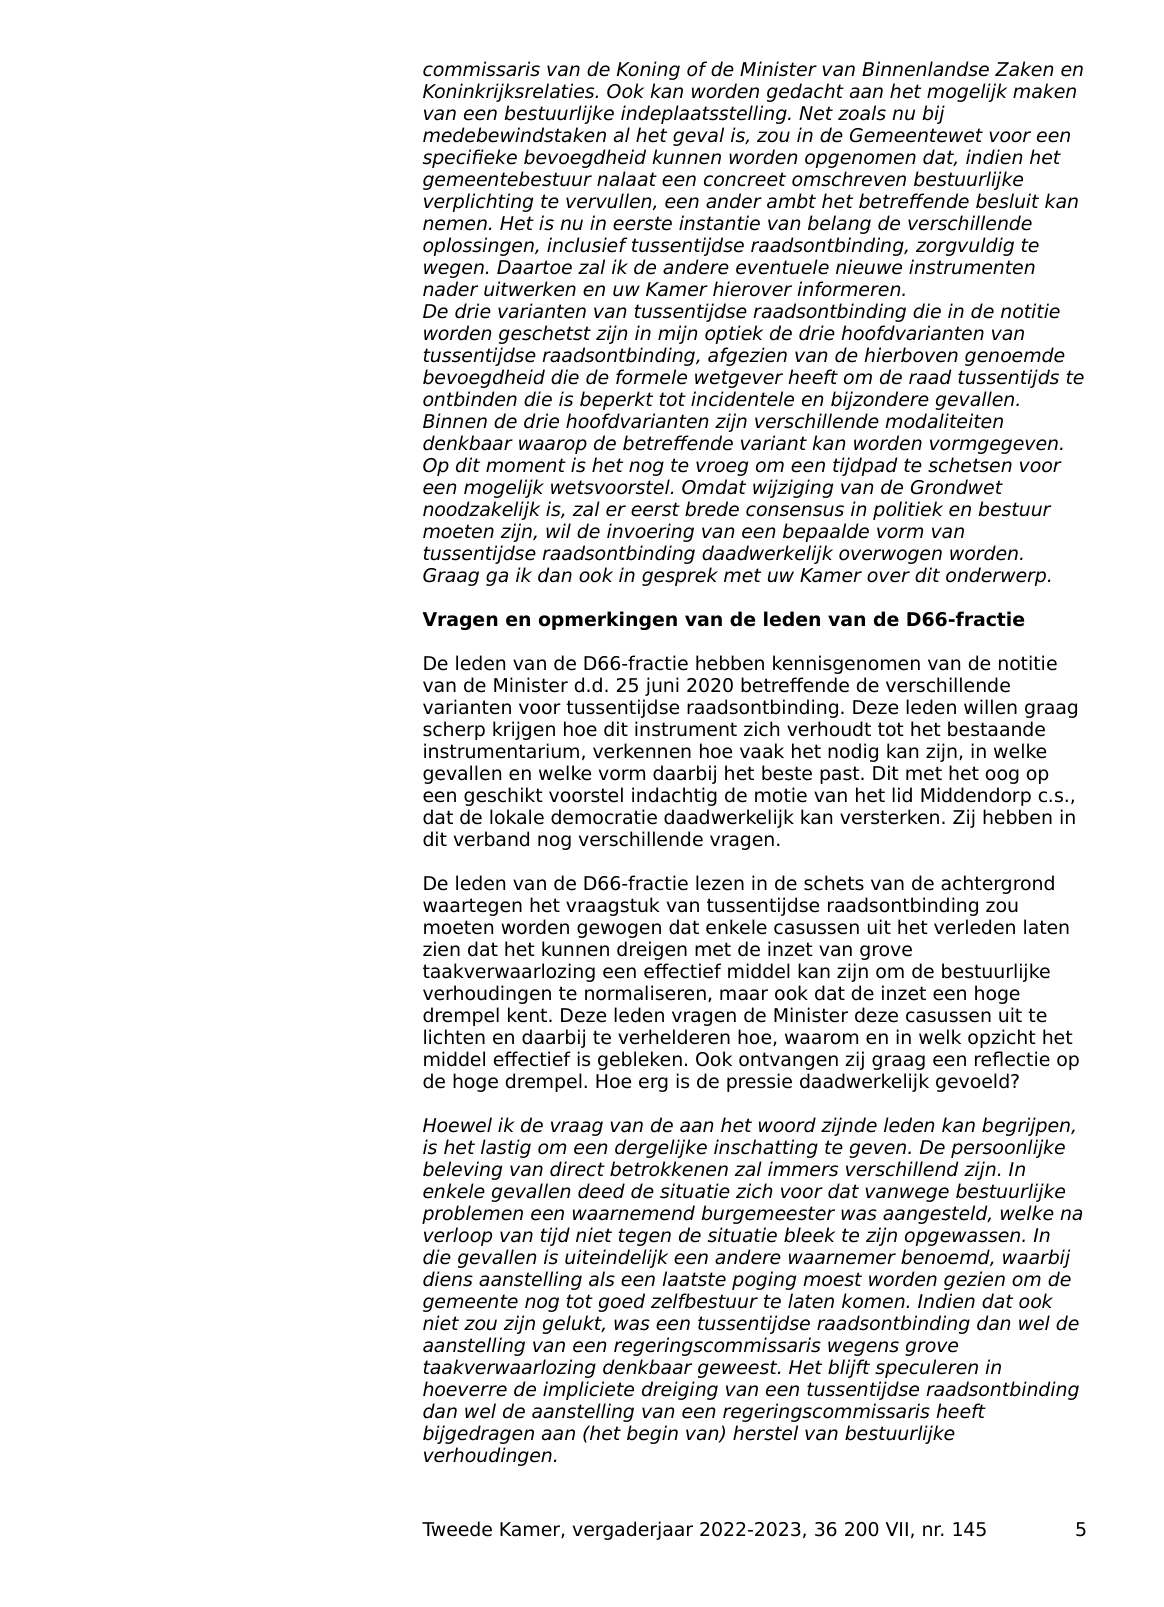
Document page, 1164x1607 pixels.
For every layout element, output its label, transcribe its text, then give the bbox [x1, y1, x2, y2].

text De leden van de D66-fractie lezen in de schets van de achtergrond waartegen het vraagstuk van tussentijdse raadsontbinding zou moeten worden gewogen dat enkele casussen uit het verleden laten zien dat het kunnen dreigen met de inzet van grove taakverwaarlozing een effectief middel kan zijn om de bestuurlijke verhoudingen te normaliseren, maar ook dat de inzet een hoge drempel kent. Deze leden vragen de Minister deze casussen uit te lichten en daarbij te verhelderen hoe, waarom en in welk opzicht het middel effectief is gebleken. Ook ontvangen zij graag een reflectie op de hoge drempel. Hoe erg is de pressie daadwerkelijk gevoeld? [422, 873, 1087, 1093]
text commissaris van de Koning of de Minister van Binnenlandse Zaken en Koninkrijksrelaties. Ook kan worden gedacht aan het mogelijk maken van een bestuurlijke indeplaatsstelling. Net zoals nu bij medebewindstaken al het geval is, zou in de Gemeentewet voor een specifieke bevoegdheid kunnen worden opgenomen dat, indien het gemeentebestuur nalaat een concreet omschreven bestuurlijke verplichting te vervullen, een ander ambt het betreffende besluit kan nemen. Het is nu in eerste instantie van belang de verschillende oplossingen, inclusief tussentijdse raadsontbinding, zorgvuldig te wegen. Daartoe zal ik de andere eventuele nieuwe instrumenten nader uitwerken en uw Kamer hierover informeren. [422, 59, 1087, 301]
text De drie varianten van tussentijdse raadsontbinding die in de notitie worden geschetst zijn in mijn optiek de drie hoofdvarianten van tussentijdse raadsontbinding, afgezien van de hierboven genoemde bevoegdheid die de formele wetgever heeft om de raad tussentijds te ontbinden die is beperkt tot incidentele en bijzondere gevallen. Binnen de drie hoofdvarianten zijn verschillende modaliteiten denkbaar waarop de betreffende variant kan worden vormgegeven. [422, 301, 1087, 455]
text De leden van de D66-fractie hebben kennisgenomen van de notitie van de Minister d.d. 25 juni 2020 betreffende de verschillende varianten voor tussentijdse raadsontbinding. Deze leden willen graag scherp krijgen hoe dit instrument zich verhoudt tot het bestaande instrumentarium, verkennen hoe vaak het nodig kan zijn, in welke gevallen en welke vorm daarbij het beste past. Dit met het oog op een geschikt voorstel indachtig de motie van het lid Middendorp c.s., dat de lokale democratie daadwerkelijk kan versterken. Zij hebben in dit verband nog verschillende vragen. [422, 653, 1087, 851]
text Op dit moment is het nog te vroeg om een tijdpad te schetsen voor een mogelijk wetsvoorstel. Omdat wijziging van de Grondwet noodzakelijk is, zal er eerst brede consensus in politiek en bestuur moeten zijn, wil de invoering van een bepaalde vorm van tussentijdse raadsontbinding daadwerkelijk overwogen worden. Graag ga ik dan ook in gesprek met uw Kamer over dit onderwerp. [422, 455, 1087, 587]
subtitle Vragen en opmerkingen van de leden van de D66-fractie [422, 609, 1087, 631]
text Hoewel ik de vraag van de aan het woord zijnde leden kan begrijpen, is het lastig om een dergelijke inschatting te geven. De persoonlijke beleving van direct betrokkenen zal immers verschillend zijn. In enkele gevallen deed de situatie zich voor dat vanwege bestuurlijke problemen een waarnemend burgemeester was aangesteld, welke na verloop van tijd niet tegen de situatie bleek te zijn opgewassen. In die gevallen is uiteindelijk een andere waarnemer benoemd, waarbij diens aanstelling als een laatste poging moest worden gezien om de gemeente nog tot goed zelfbestuur te laten komen. Indien dat ook niet zou zijn gelukt, was een tussentijdse raadsontbinding dan wel de aanstelling van een regeringscommissaris wegens grove taakverwaarlozing denkbaar geweest. Het blijft speculeren in hoeverre de impliciete dreiging van een tussentijdse raadsontbinding dan wel de aanstelling van een regeringscommissaris heeft bijgedragen aan (het begin van) herstel van bestuurlijke verhoudingen. [422, 1115, 1087, 1467]
